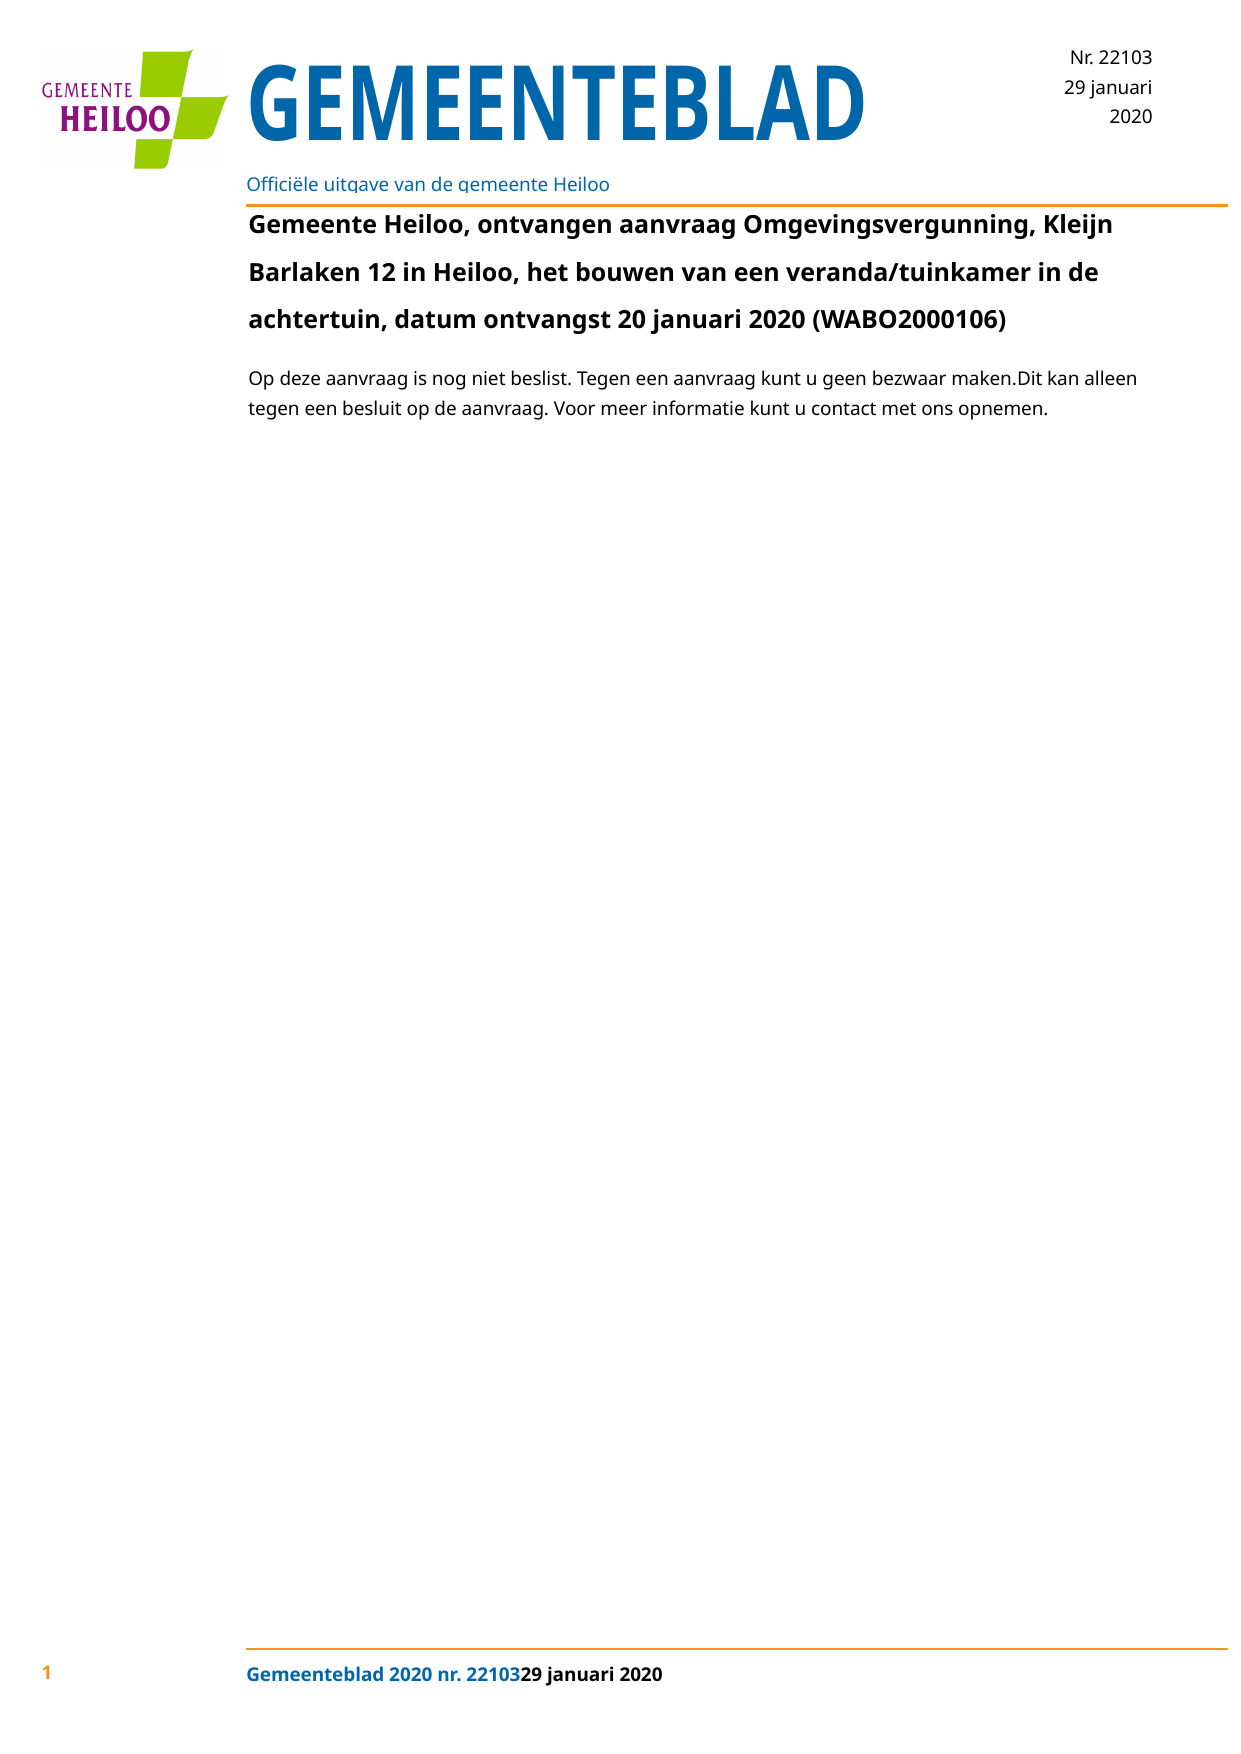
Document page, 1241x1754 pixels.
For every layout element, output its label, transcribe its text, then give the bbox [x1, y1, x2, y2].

text Gemeente Heiloo, ontvangen aanvraag Omgevingsvergunning, Kleijn Barlaken 12 in Heiloo, het bouwen van een veranda/tuinkamer in de achtertuin, datum ontvangst 20 januari 2020 (WABO2000106) [248, 207, 1152, 336]
text Op deze aanvraag is nog niet beslist. Tegen een aanvraag kunt u geen bezwaar maken.Dit kan alleen tegen een besluit op de aanvraag. Voor meer informatie kunt u contact met ons opnemen. [248, 366, 1152, 421]
picture [41, 47, 231, 172]
